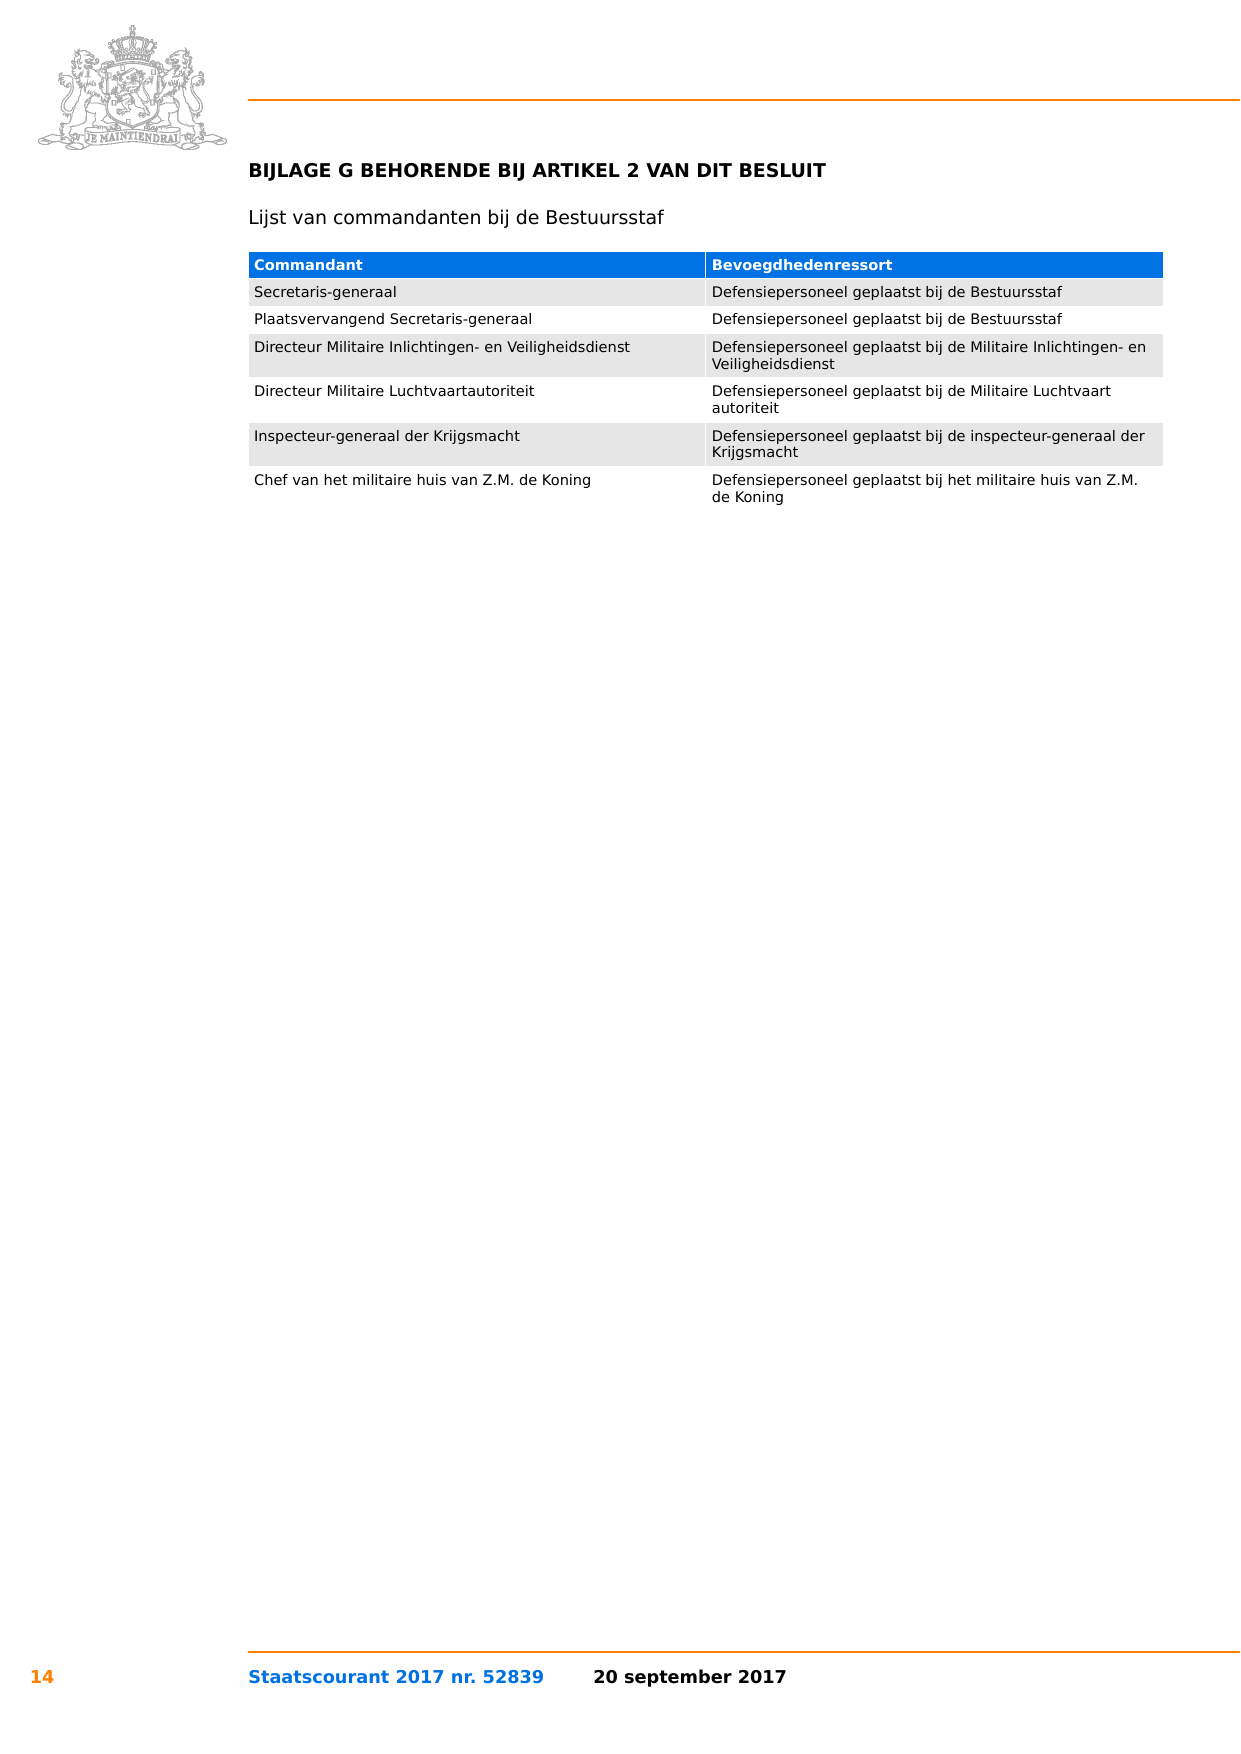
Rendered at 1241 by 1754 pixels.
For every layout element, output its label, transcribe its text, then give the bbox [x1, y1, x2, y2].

table_cell Secretaris-generaal [249, 279, 705, 306]
table_header Commandant [249, 252, 705, 278]
table_cell Inspecteur-generaal der Krijgsmacht [249, 423, 705, 466]
table_header Bevoegdhedenressort [706, 252, 1163, 278]
table_cell Defensiepersoneel geplaatst bij het militaire huis van Z.M. de Koning [706, 467, 1163, 510]
table_cell Defensiepersoneel geplaatst bij de inspecteur-generaal der Krijgsmacht [706, 423, 1163, 466]
table_cell Chef van het militaire huis van Z.M. de Koning [249, 467, 705, 510]
table_cell Defensiepersoneel geplaatst bij de Bestuursstaf [706, 279, 1163, 306]
text Lijst van commandanten bij de Bestuursstaf [248, 207, 1163, 229]
picture [38, 25, 227, 150]
table_cell Directeur Militaire Inlichtingen- en Veiligheidsdienst [249, 334, 705, 377]
table_cell Directeur Militaire Luchtvaartautoriteit [249, 378, 705, 422]
table_cell Defensiepersoneel geplaatst bij de Bestuursstaf [706, 307, 1163, 333]
table_cell Defensiepersoneel geplaatst bij de Militaire Inlichtingen- en Veiligheidsdienst [706, 334, 1163, 377]
table_cell Plaatsvervangend Secretaris-generaal [249, 307, 705, 333]
subtitle BIJLAGE G BEHORENDE BIJ ARTIKEL 2 VAN DIT BESLUIT [248, 160, 1163, 182]
table_cell Defensiepersoneel geplaatst bij de Militaire Luchtvaart autoriteit [706, 378, 1163, 422]
